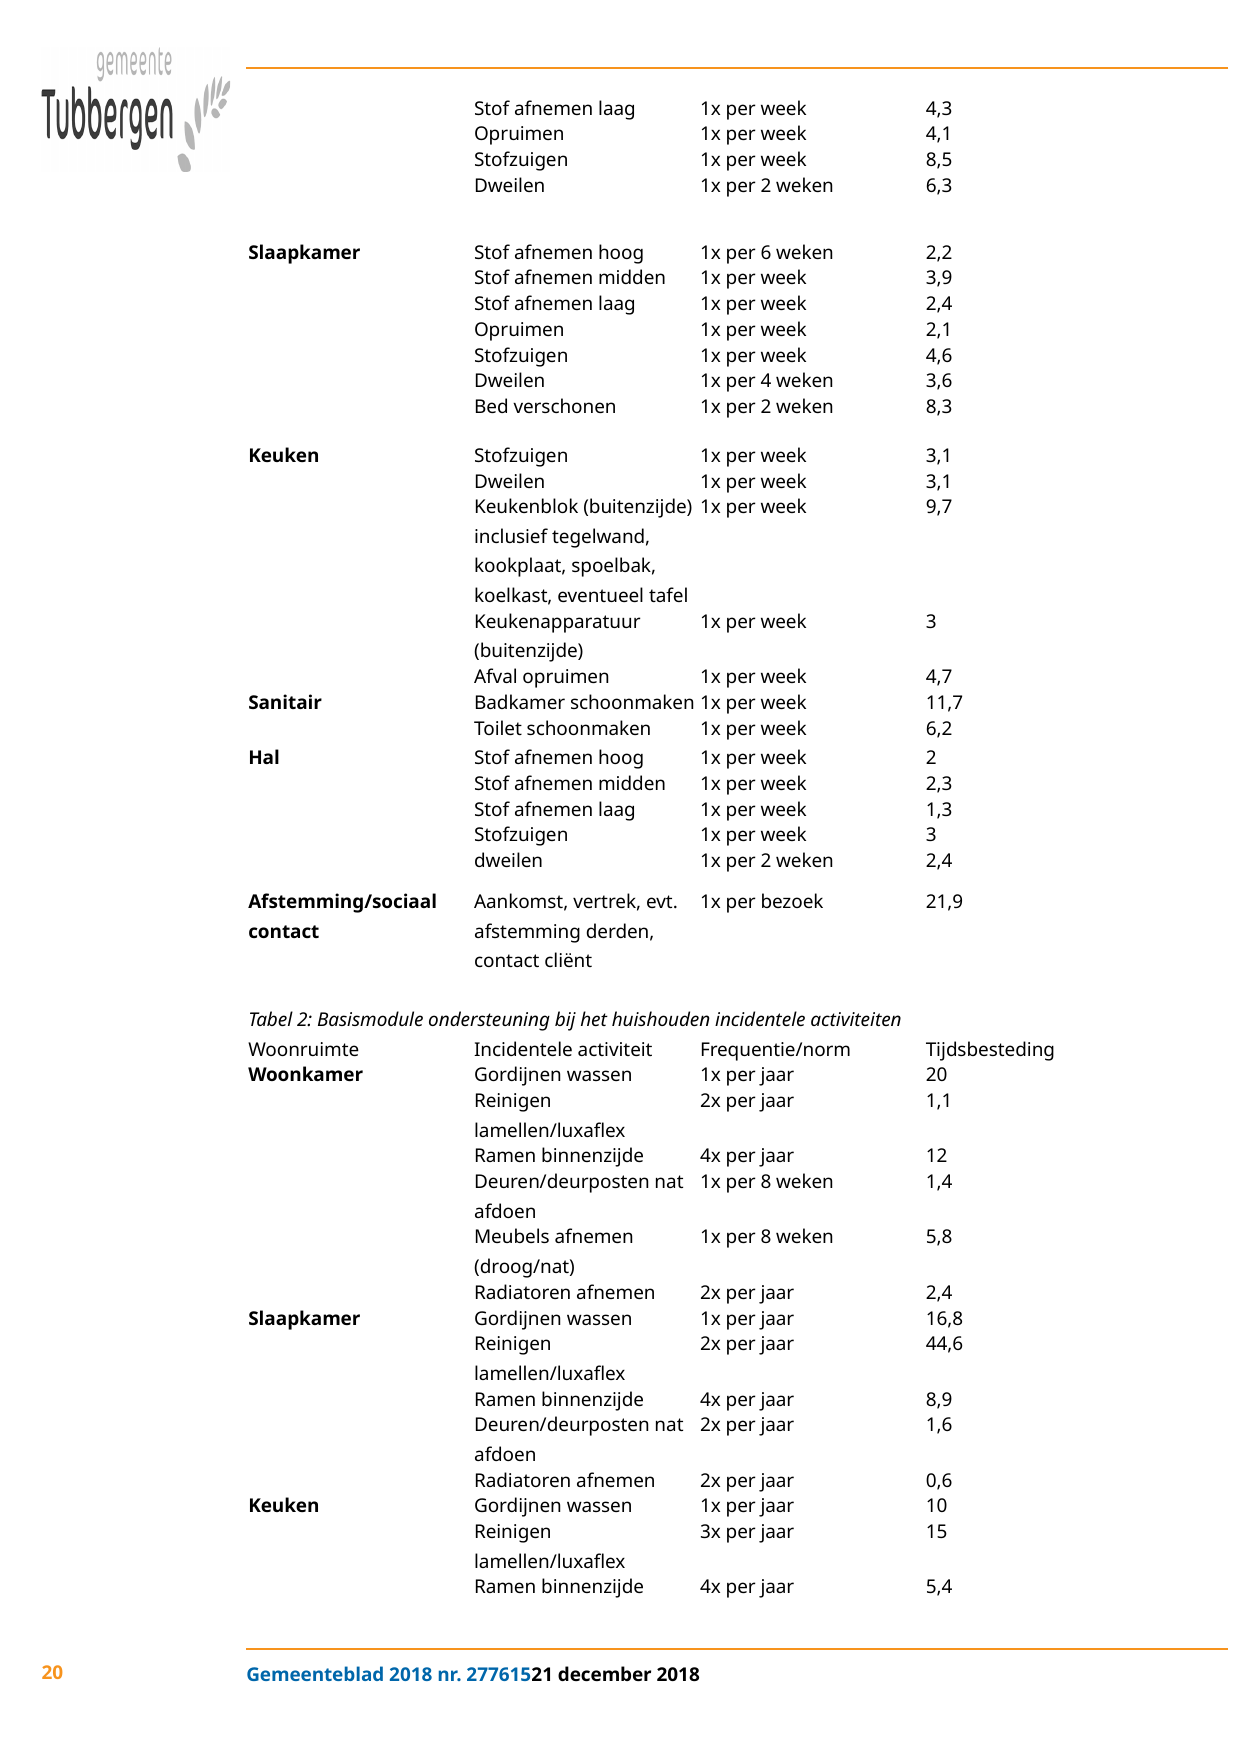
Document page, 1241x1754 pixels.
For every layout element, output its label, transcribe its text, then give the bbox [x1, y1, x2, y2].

table_cell 1x per week [700, 442, 926, 468]
table_cell Woonkamer [248, 1062, 474, 1305]
table_cell Stof afnemen midden [474, 265, 700, 290]
table_cell Stof afnemen hoog [474, 744, 700, 770]
table_cell 44,6 [926, 1330, 1152, 1386]
table_header Frequentie/norm [700, 1036, 926, 1062]
table_cell [248, 663, 474, 689]
table_cell 1x per 8 weken [700, 1168, 926, 1224]
table_cell 1,6 [926, 1411, 1152, 1467]
table_cell Keukenblok (buitenzijde) inclusief tegelwand, kookplaat, spoelbak, koelkast, eventueel tafel [474, 494, 700, 608]
table_cell 2x per jaar [700, 1087, 926, 1143]
table_cell Stof afnemen hoog [474, 239, 700, 264]
table_cell 1x per week [700, 95, 926, 121]
table_cell Stofzuigen [474, 146, 700, 172]
table_cell 1,1 [926, 1087, 1152, 1143]
table_cell 2x per jaar [700, 1279, 926, 1305]
table_cell 2,4 [926, 847, 1152, 888]
table_cell 8,3 [926, 393, 1152, 442]
table_cell 1x per week [700, 715, 926, 744]
table_cell 5,8 [926, 1224, 1152, 1279]
table_cell Stof afnemen laag [474, 796, 700, 822]
table_cell Hal [248, 744, 474, 888]
table_cell 10 [926, 1493, 1152, 1518]
table_cell Stofzuigen [474, 442, 700, 468]
table_cell Gordijnen wassen [474, 1062, 700, 1087]
table_cell 1x per 4 weken [700, 368, 926, 393]
table_cell 1x per 2 weken [700, 172, 926, 239]
table_cell 2 [926, 744, 1152, 770]
table_cell Sanitair [248, 689, 474, 744]
table_cell 1x per jaar [700, 1493, 926, 1518]
table_cell 3,6 [926, 368, 1152, 393]
table_cell 3,1 [926, 468, 1152, 493]
table_cell 21,9 [926, 889, 1152, 973]
table_cell Dweilen [474, 368, 700, 393]
table_cell 5,4 [926, 1574, 1152, 1599]
table_cell 1x per week [700, 608, 926, 663]
table_cell Stof afnemen laag [474, 95, 700, 121]
table_cell 2x per jaar [700, 1330, 926, 1386]
table_cell 2,2 [926, 239, 1152, 264]
table_cell 1x per week [700, 744, 926, 770]
table_cell Stof afnemen laag [474, 290, 700, 316]
table_cell 1x per bezoek [700, 889, 926, 973]
table_cell 1x per week [700, 290, 926, 316]
table_cell Badkamer schoonmaken [474, 689, 700, 715]
table_cell 1,4 [926, 1168, 1152, 1224]
table_cell 1x per week [700, 146, 926, 172]
table_cell 8,5 [926, 146, 1152, 172]
table_cell Dweilen [474, 468, 700, 493]
table_cell Reinigen lamellen/luxaflex [474, 1087, 700, 1143]
table_cell 8,9 [926, 1386, 1152, 1411]
table_cell 3,9 [926, 265, 1152, 290]
table_cell Ramen binnenzijde [474, 1574, 700, 1599]
table_cell 15 [926, 1518, 1152, 1573]
table_cell 1x per 2 weken [700, 393, 926, 442]
table_cell 4x per jaar [700, 1143, 926, 1168]
table_cell Keukenapparatuur (buitenzijde) [474, 608, 700, 663]
table_cell Deuren/deurposten nat afdoen [474, 1168, 700, 1224]
table_cell 1x per week [700, 822, 926, 847]
table_cell Stofzuigen [474, 342, 700, 367]
table_cell 4,1 [926, 121, 1152, 146]
table_cell Dweilen [474, 172, 700, 239]
table_cell 2,3 [926, 770, 1152, 796]
table_cell 6,3 [926, 172, 1152, 239]
table_cell 9,7 [926, 494, 1152, 608]
table_cell 4,6 [926, 342, 1152, 367]
table_cell 2,4 [926, 290, 1152, 316]
table_header Woonruimte [248, 1036, 474, 1062]
table_cell 1x per week [700, 494, 926, 608]
table_cell Afstemming/sociaal contact [248, 889, 474, 973]
table_cell 1x per week [700, 121, 926, 146]
picture [41, 47, 231, 172]
table_cell 1x per week [700, 770, 926, 796]
table_cell dweilen [474, 847, 700, 888]
table_cell 2x per jaar [700, 1467, 926, 1492]
table_cell 1x per 2 weken [700, 847, 926, 888]
table_cell Afval opruimen [474, 663, 700, 689]
table_cell 2,1 [926, 316, 1152, 342]
table_cell 1x per week [700, 796, 926, 822]
table_cell 1x per 8 weken [700, 1224, 926, 1279]
text Tabel 2: Basismodule ondersteuning bij het huishouden incidentele activiteiten [248, 1006, 1152, 1032]
table_cell 1x per 6 weken [700, 239, 926, 264]
table_cell Stof afnemen midden [474, 770, 700, 796]
table_cell 4,7 [926, 663, 1152, 689]
table_cell Stofzuigen [474, 822, 700, 847]
table_cell [248, 608, 474, 663]
table_cell Radiatoren afnemen [474, 1279, 700, 1305]
table_cell 1x per week [700, 316, 926, 342]
table_cell Slaapkamer [248, 1305, 474, 1492]
table_cell Gordijnen wassen [474, 1305, 700, 1330]
table_cell 1,3 [926, 796, 1152, 822]
table_cell Reinigen lamellen/luxaflex [474, 1330, 700, 1386]
table_cell 1x per jaar [700, 1305, 926, 1330]
table_cell 3 [926, 822, 1152, 847]
table_cell 16,8 [926, 1305, 1152, 1330]
table_cell 3 [926, 608, 1152, 663]
table_cell Bed verschonen [474, 393, 700, 442]
table_cell Gordijnen wassen [474, 1493, 700, 1518]
table_cell Aankomst, vertrek, evt. afstemming derden, contact cliënt [474, 889, 700, 973]
table_cell 6,2 [926, 715, 1152, 744]
table_cell Keuken [248, 1493, 474, 1599]
table_cell Keuken [248, 442, 474, 608]
table_cell 1x per jaar [700, 1062, 926, 1087]
table_cell 11,7 [926, 689, 1152, 715]
table_cell 4x per jaar [700, 1574, 926, 1599]
table_cell 1x per week [700, 342, 926, 367]
table_cell Toilet schoonmaken [474, 715, 700, 744]
table_cell 12 [926, 1143, 1152, 1168]
table_cell 1x per week [700, 468, 926, 493]
table_cell 1x per week [700, 663, 926, 689]
table_cell Reinigen lamellen/luxaflex [474, 1518, 700, 1573]
table_cell 20 [926, 1062, 1152, 1087]
table_cell 4x per jaar [700, 1386, 926, 1411]
table_cell 2,4 [926, 1279, 1152, 1305]
table_cell 0,6 [926, 1467, 1152, 1492]
table_header Incidentele activiteit [474, 1036, 700, 1062]
table_cell Ramen binnenzijde [474, 1386, 700, 1411]
table_cell [248, 95, 474, 239]
table_cell 3x per jaar [700, 1518, 926, 1573]
table_header Tijdsbesteding [926, 1036, 1152, 1062]
table_cell Meubels afnemen (droog/nat) [474, 1224, 700, 1279]
table_cell Deuren/deurposten nat afdoen [474, 1411, 700, 1467]
table_cell 4,3 [926, 95, 1152, 121]
table_cell Slaapkamer [248, 239, 474, 442]
table_cell Ramen binnenzijde [474, 1143, 700, 1168]
table_cell 1x per week [700, 265, 926, 290]
table_cell Opruimen [474, 121, 700, 146]
table_cell 3,1 [926, 442, 1152, 468]
table_cell 2x per jaar [700, 1411, 926, 1467]
table_cell 1x per week [700, 689, 926, 715]
table_cell Radiatoren afnemen [474, 1467, 700, 1492]
table_cell Opruimen [474, 316, 700, 342]
